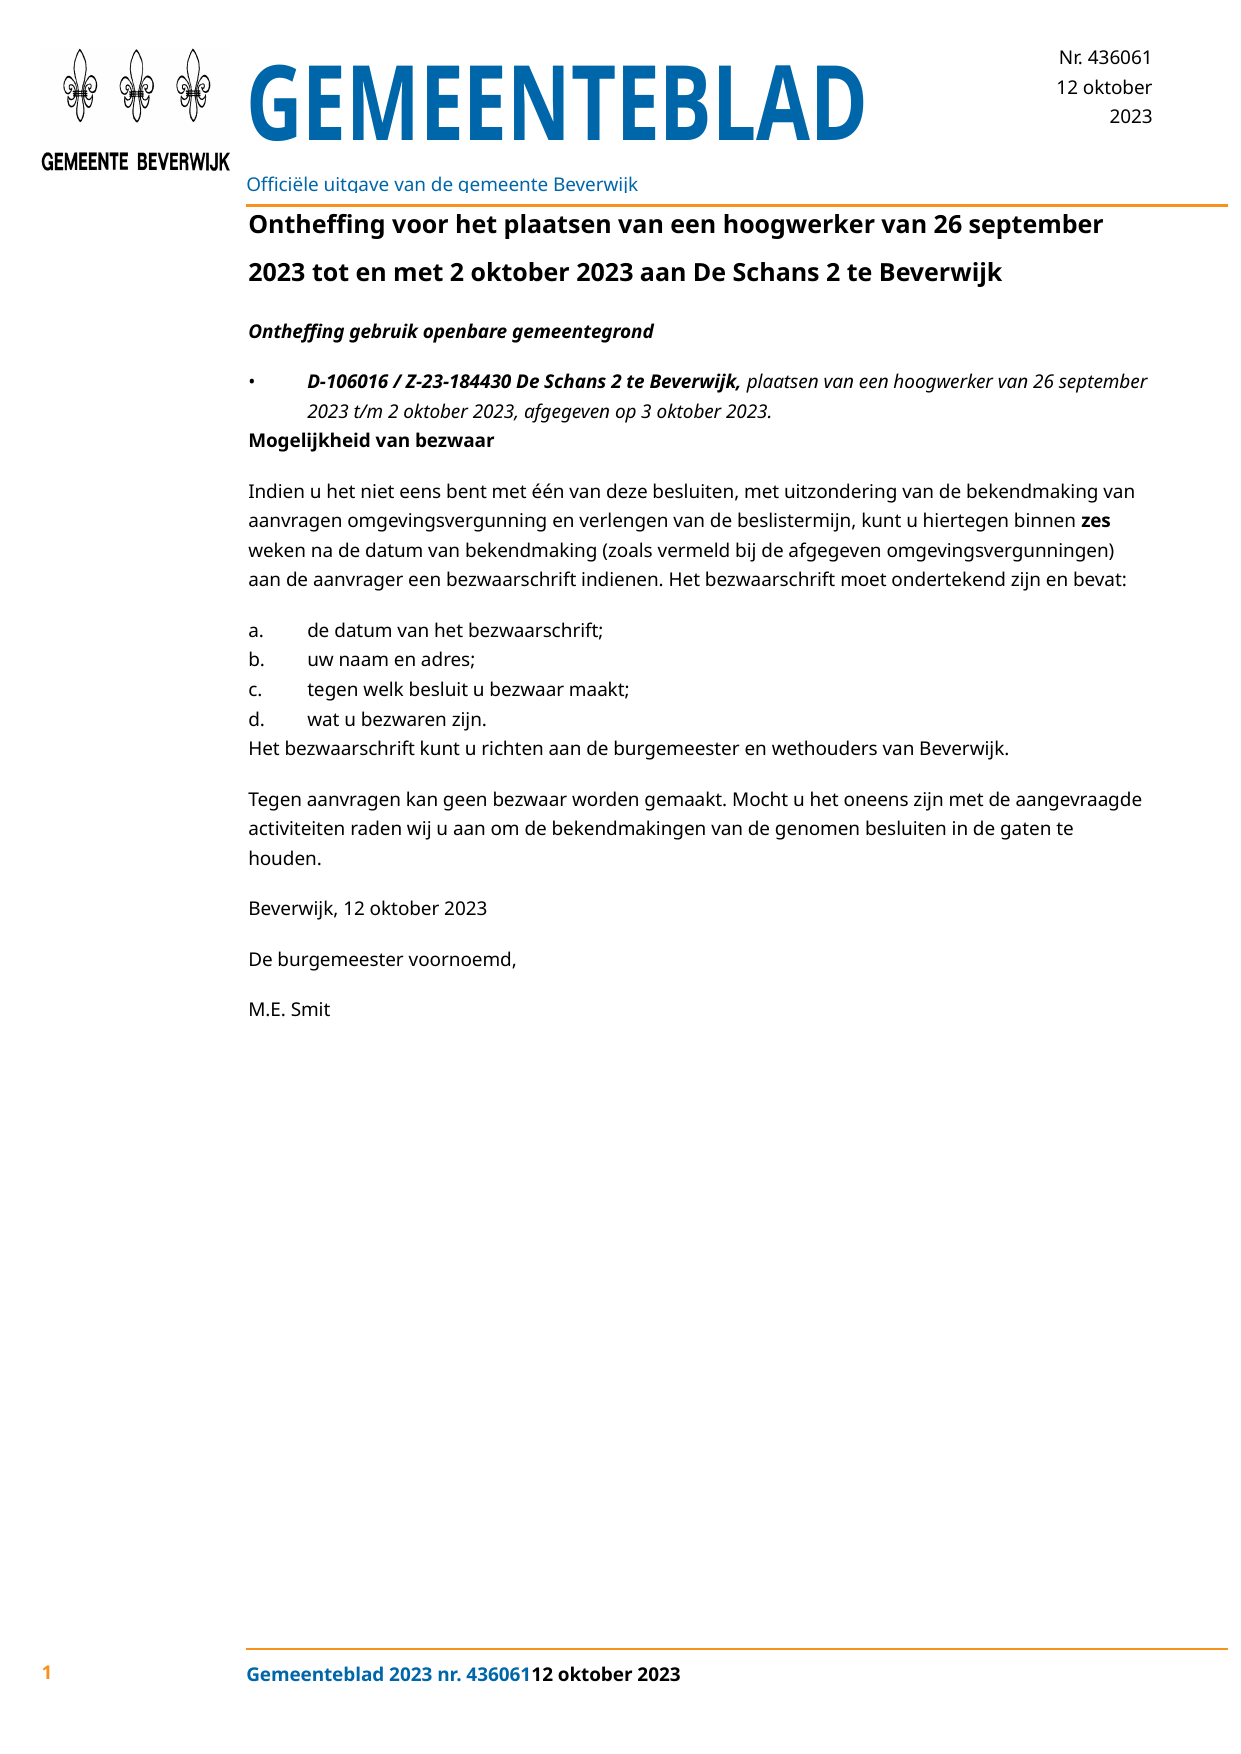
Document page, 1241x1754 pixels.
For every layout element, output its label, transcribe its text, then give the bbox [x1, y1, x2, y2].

list uw naam en adres; [248, 647, 1152, 672]
text Indien u het niet eens bent met één van deze besluiten, met uitzondering van de bekendmaking van aanvragen omgevingsvergunning en verlengen van de beslistermijn, kunt u hiertegen binnen zes weken na de datum van bekendmaking (zoals vermeld bij de afgegeven omgevingsvergunningen) aan de aanvrager een bezwaarschrift indienen. Het bezwaarschrift moet ondertekend zijn en bevat: [248, 478, 1152, 592]
text De burgemeester voornoemd, [248, 946, 1152, 972]
list D-106016 / Z-23-184430 De Schans 2 te Beverwijk, plaatsen van een hoogwerker van 26 september 2023 t/m 2 oktober 2023, afgegeven op 3 oktober 2023. [248, 368, 1152, 424]
picture [41, 47, 231, 172]
list tegen welk besluit u bezwaar maakt; [248, 676, 1152, 702]
list wat u bezwaren zijn. [248, 706, 1152, 732]
text Het bezwaarschrift kunt u richten aan de burgemeester en wethouders van Beverwijk. [248, 735, 1152, 761]
text Tegen aanvragen kan geen bezwaar worden gemaakt. Mocht u het oneens zijn met de aangevraagde activiteiten raden wij u aan om de bekendmakingen van de genomen besluiten in de gaten te houden. [248, 786, 1152, 871]
text M.E. Smit [248, 996, 1152, 1022]
text Mogelijkheid van bezwaar [248, 427, 1152, 453]
text Beverwijk, 12 oktober 2023 [248, 895, 1152, 921]
list de datum van het bezwaarschrift; [248, 617, 1152, 643]
text Ontheffing voor het plaatsen van een hoogwerker van 26 september 2023 tot en met 2 oktober 2023 aan De Schans 2 te Beverwijk [248, 207, 1152, 288]
text Ontheffing gebruik openbare gemeentegrond [248, 318, 1152, 344]
